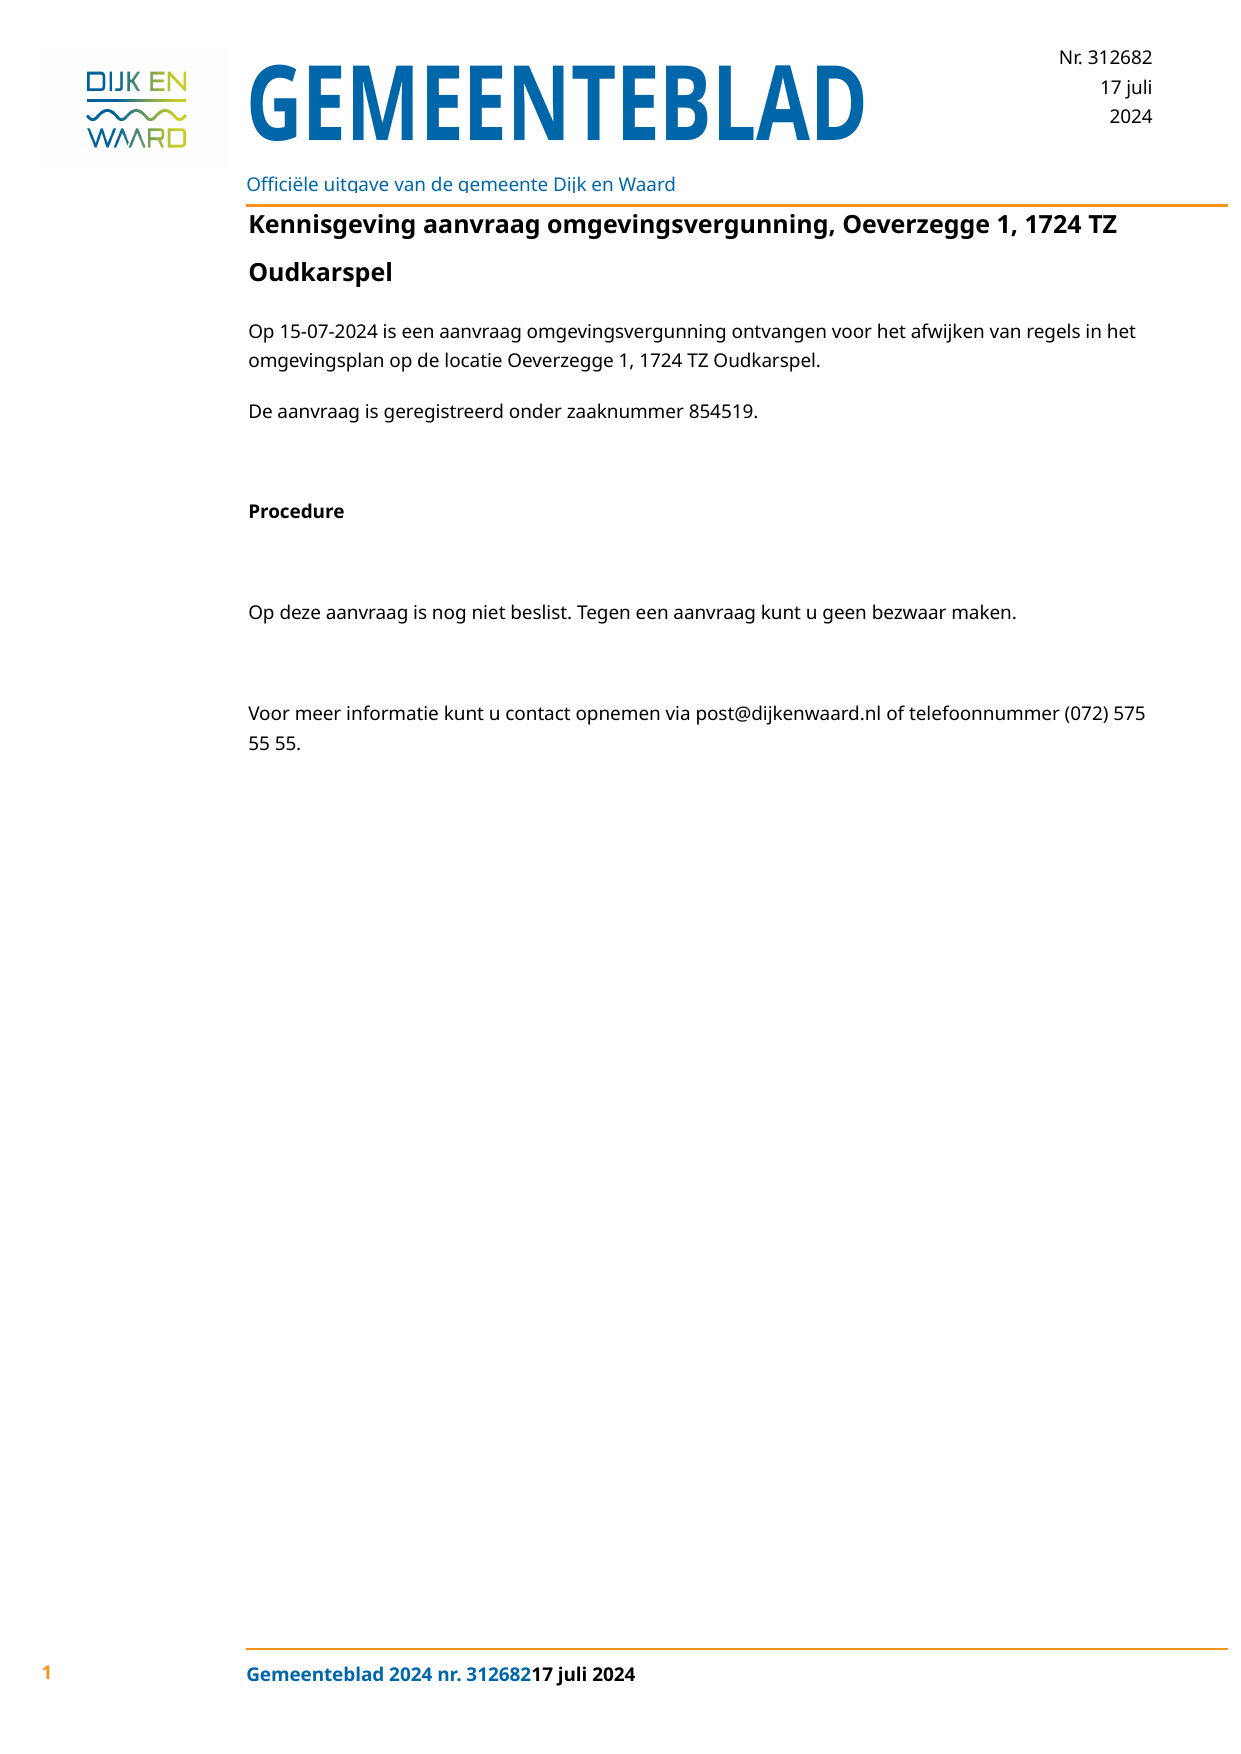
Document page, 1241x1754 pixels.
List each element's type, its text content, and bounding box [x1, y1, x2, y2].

text Voor meer informatie kunt u contact opnemen via post@dijkenwaard.nl of telefoonnummer (072) 575 55 55. [248, 700, 1152, 756]
text Procedure [248, 499, 1152, 524]
text Kennisgeving aanvraag omgevingsvergunning, Oeverzegge 1, 1724 TZ Oudkarspel [248, 207, 1152, 288]
text De aanvraag is geregistreerd onder zaaknummer 854519. [248, 398, 1152, 424]
text Op deze aanvraag is nog niet beslist. Tegen een aanvraag kunt u geen bezwaar maken. [248, 599, 1152, 625]
picture [41, 47, 231, 172]
text Op 15-07-2024 is een aanvraag omgevingsvergunning ontvangen voor het afwijken van regels in het omgevingsplan op de locatie Oeverzegge 1, 1724 TZ Oudkarspel. [248, 318, 1152, 373]
